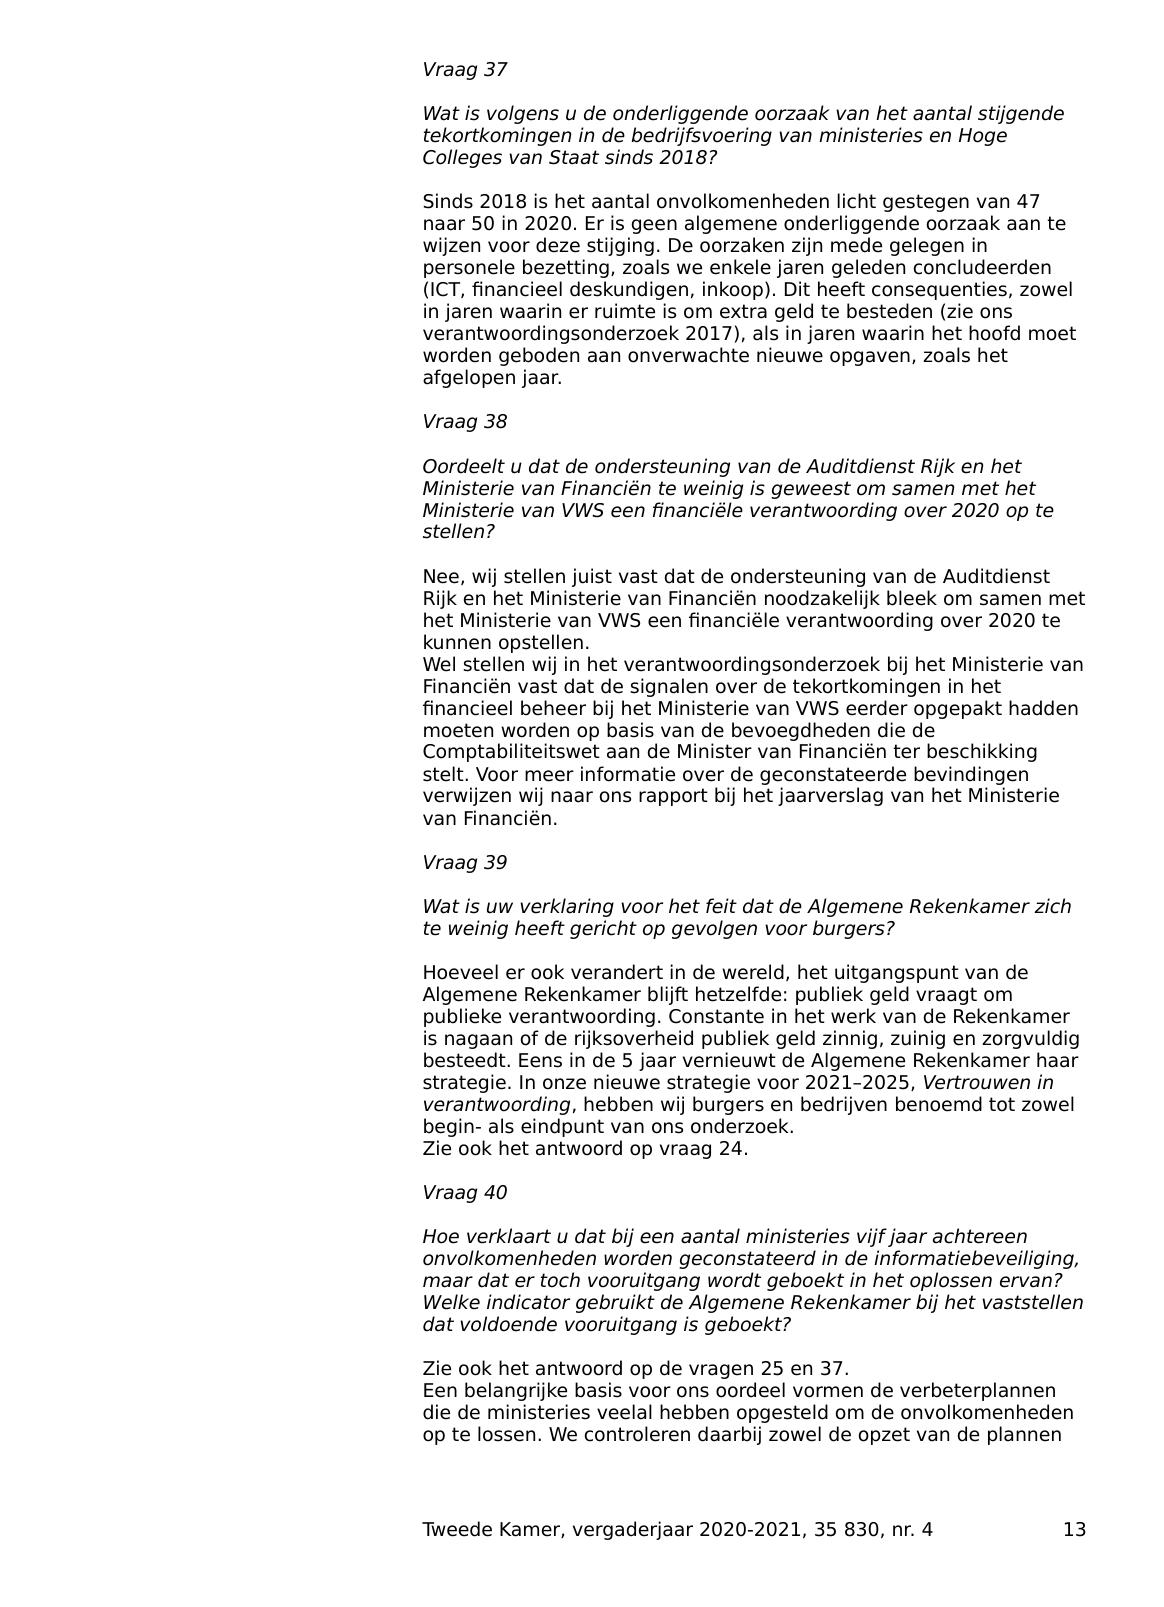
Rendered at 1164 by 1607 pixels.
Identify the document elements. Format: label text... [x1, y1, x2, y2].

text Oordeelt u dat de ondersteuning van de Auditdienst Rijk en het Ministerie van Financiën te weinig is geweest om samen met het Ministerie van VWS een financiële verantwoording over 2020 op te stellen? [422, 456, 1087, 543]
text Nee, wij stellen juist vast dat de ondersteuning van de Auditdienst Rijk en het Ministerie van Financiën noodzakelijk bleek om samen met het Ministerie van VWS een financiële verantwoording over 2020 te kunnen opstellen. [422, 566, 1087, 653]
subtitle Vraag 38 [422, 411, 1087, 433]
text Sinds 2018 is het aantal onvolkomenheden licht gestegen van 47 naar 50 in 2020. Er is geen algemene onderliggende oorzaak aan te wijzen voor deze stijging. De oorzaken zijn mede gelegen in personele bezetting, zoals we enkele jaren geleden concludeerden (ICT, financieel deskundigen, inkoop). Dit heeft consequenties, zowel in jaren waarin er ruimte is om extra geld te besteden (zie ons verantwoordingsonderzoek 2017), als in jaren waarin het hoofd moet worden geboden aan onverwachte nieuwe opgaven, zoals het afgelopen jaar. [422, 191, 1087, 389]
text Wel stellen wij in het verantwoordingsonderzoek bij het Ministerie van Financiën vast dat de signalen over de tekortkomingen in het financieel beheer bij het Ministerie van VWS eerder opgepakt hadden moeten worden op basis van de bevoegdheden die de Comptabiliteitswet aan de Minister van Financiën ter beschikking stelt. Voor meer informatie over de geconstateerde bevindingen verwijzen wij naar ons rapport bij het jaarverslag van het Ministerie van Financiën. [422, 653, 1087, 829]
subtitle Vraag 40 [422, 1182, 1087, 1204]
text Wat is volgens u de onderliggende oorzaak van het aantal stijgende tekortkomingen in de bedrijfsvoering van ministeries en Hoge Colleges van Staat sinds 2018? [422, 103, 1087, 169]
text Wat is uw verklaring voor het feit dat de Algemene Rekenkamer zich te weinig heeft gericht op gevolgen voor burgers? [422, 896, 1087, 940]
text Zie ook het antwoord op vraag 24. [422, 1138, 1087, 1160]
subtitle Vraag 37 [422, 59, 1087, 81]
text Hoeveel er ook verandert in de wereld, het uitgangspunt van de Algemene Rekenkamer blijft hetzelfde: publiek geld vraagt om publieke verantwoording. Constante in het werk van de Rekenkamer is nagaan of de rijksoverheid publiek geld zinnig, zuinig en zorgvuldig besteedt. Eens in de 5 jaar vernieuwt de Algemene Rekenkamer haar strategie. In onze nieuwe strategie voor 2021–2025, Vertrouwen in verantwoording, hebben wij burgers en bedrijven benoemd tot zowel begin- als eindpunt van ons onderzoek. [422, 962, 1087, 1138]
subtitle Vraag 39 [422, 852, 1087, 873]
text Hoe verklaart u dat bij een aantal ministeries vijf jaar achtereen onvolkomenheden worden geconstateerd in de informatiebeveiliging, maar dat er toch vooruitgang wordt geboekt in het oplossen ervan? Welke indicator gebruikt de Algemene Rekenkamer bij het vaststellen dat voldoende vooruitgang is geboekt? [422, 1226, 1087, 1336]
text Een belangrijke basis voor ons oordeel vormen de verbeterplannen die de ministeries veelal hebben opgesteld om de onvolkomenheden op te lossen. We controleren daarbij zowel de opzet van de plannen [422, 1380, 1087, 1446]
text Zie ook het antwoord op de vragen 25 en 37. [422, 1358, 1087, 1380]
